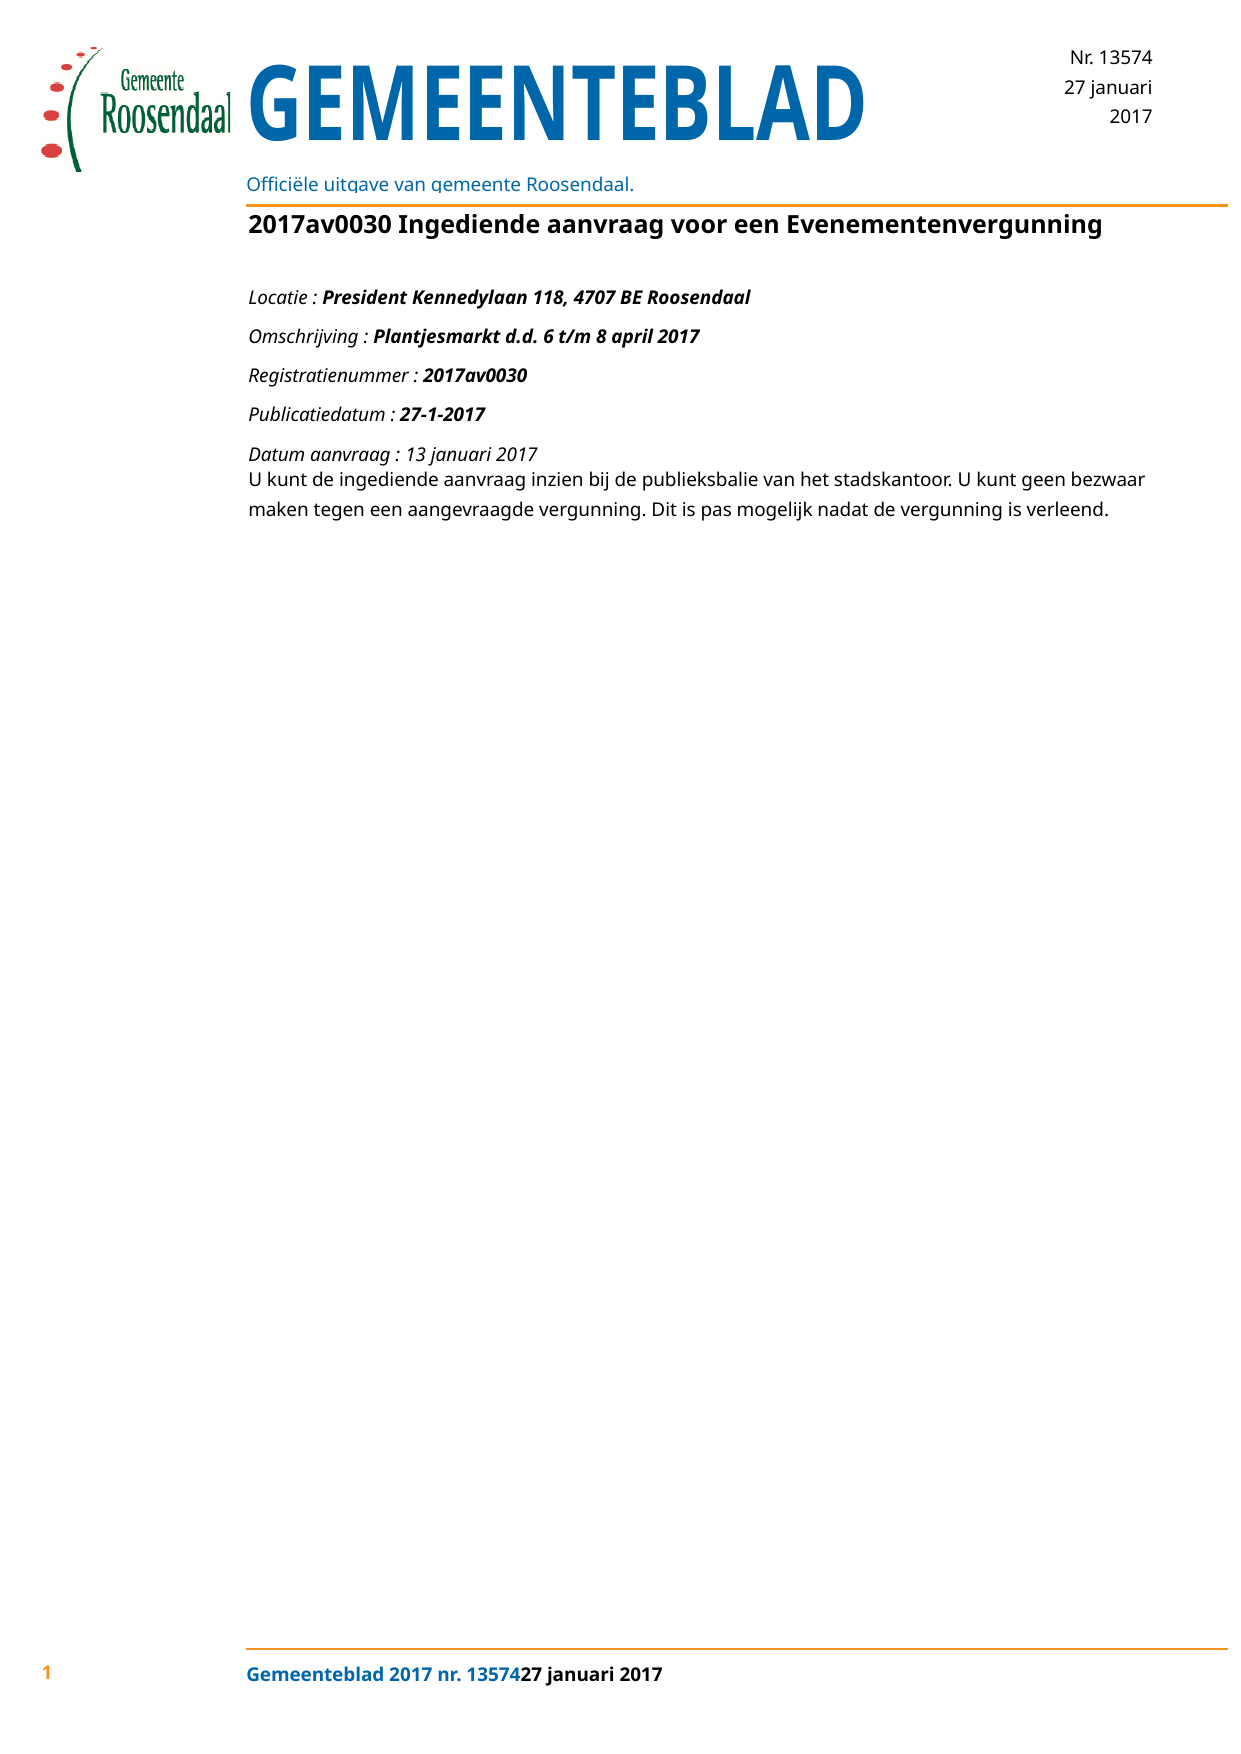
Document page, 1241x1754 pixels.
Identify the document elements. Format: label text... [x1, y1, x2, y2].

text Registratienummer : 2017av0030 [248, 362, 1152, 388]
text Locatie : President Kennedylaan 118, 4707 BE Roosendaal [248, 284, 1152, 309]
text Omschrijving : Plantjesmarkt d.d. 6 t/m 8 april 2017 [248, 323, 1152, 349]
text 2017av0030 Ingediende aanvraag voor een Evenementenvergunning [248, 207, 1152, 241]
text Publicatiedatum : 27-1-2017 [248, 402, 1152, 427]
text Datum aanvraag : 13 januari 2017 [248, 441, 1152, 467]
picture [41, 47, 231, 172]
text U kunt de ingediende aanvraag inzien bij de publieksbalie van het stadskantoor. U kunt geen bezwaar maken tegen een aangevraagde vergunning. Dit is pas mogelijk nadat de vergunning is verleend. [248, 467, 1152, 522]
